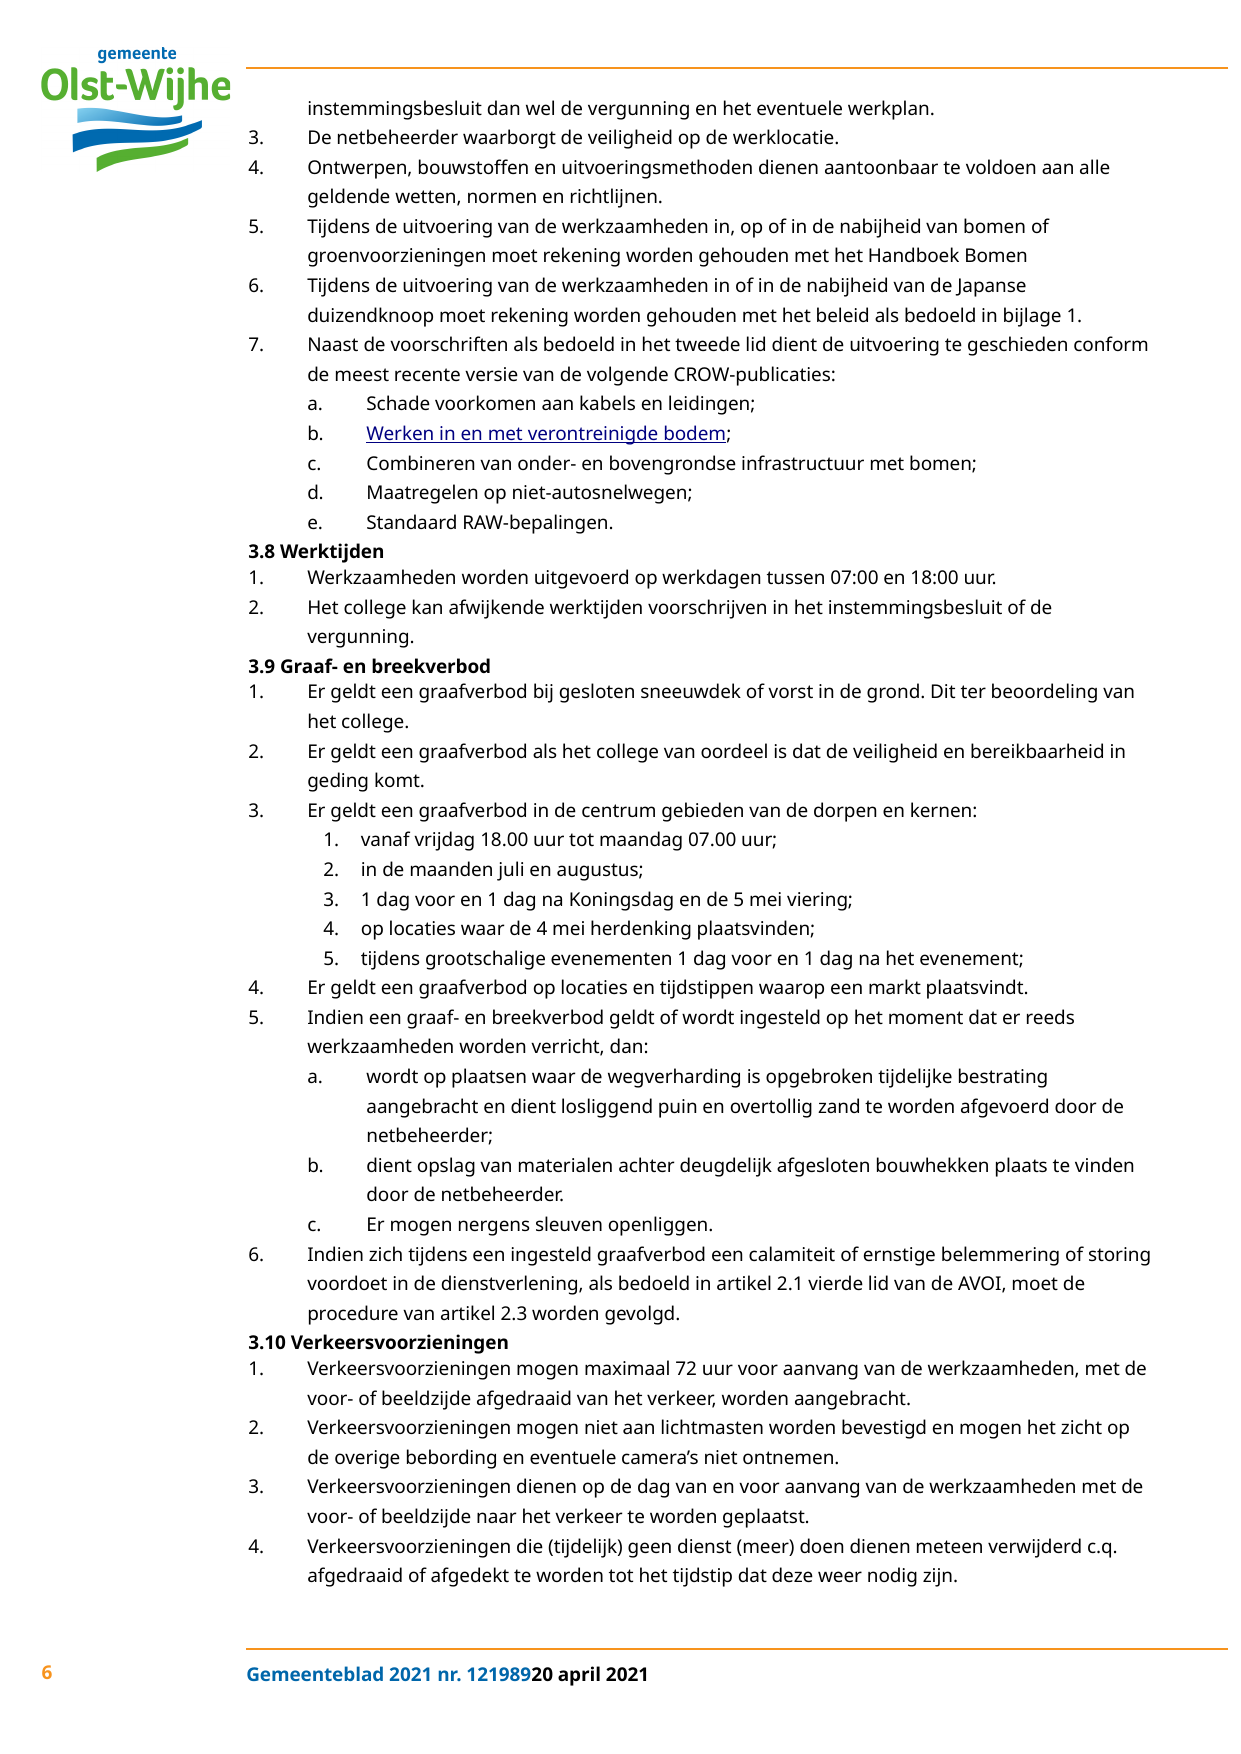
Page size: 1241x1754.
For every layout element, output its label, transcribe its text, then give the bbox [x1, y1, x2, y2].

list Er mogen nergens sleuven openliggen. [307, 1211, 1152, 1237]
text 3.8 Werktijden [248, 538, 1152, 564]
list tijdens grootschalige evenementen 1 dag voor en 1 dag na het evenement; [323, 945, 1152, 971]
list Tijdens de uitvoering van de werkzaamheden in, op of in de nabijheid van bomen of groenvoorzieningen moet rekening worden gehouden met het Handboek Bomen [248, 213, 1152, 268]
list Ontwerpen, bouwstoffen en uitvoeringsmethoden dienen aantoonbaar te voldoen aan alle geldende wetten, normen en richtlijnen. [248, 154, 1152, 209]
list Schade voorkomen aan kabels en leidingen; [307, 391, 1152, 416]
list Indien een graaf- en breekverbod geldt of wordt ingesteld op het moment dat er reeds werkzaamheden worden verricht, dan: [248, 1004, 1152, 1059]
list dient opslag van materialen achter deugdelijk afgesloten bouwhekken plaats te vinden door de netbeheerder. [307, 1152, 1152, 1207]
list Verkeersvoorzieningen dienen op de dag van en voor aanvang van de werkzaamheden met de voor- of beeldzijde naar het verkeer te worden geplaatst. [248, 1474, 1152, 1529]
list Er geldt een graafverbod in de centrum gebieden van de dorpen en kernen: [248, 797, 1152, 823]
list vanaf vrijdag 18.00 uur tot maandag 07.00 uur; [323, 827, 1152, 852]
list Indien zich tijdens een ingesteld graafverbod een calamiteit of ernstige belemmering of storing voordoet in de dienstverlening, als bedoeld in artikel 2.1 vierde lid van de AVOI, moet de procedure van artikel 2.3 worden gevolgd. [248, 1241, 1152, 1326]
list De netbeheerder waarborgt de veiligheid op de werklocatie. [248, 124, 1152, 150]
list Er geldt een graafverbod op locaties en tijdstippen waarop een markt plaatsvindt. [248, 974, 1152, 1000]
list Verkeersvoorzieningen mogen niet aan lichtmasten worden bevestigd en mogen het zicht op de overige bebording en eventuele camera’s niet ontnemen. [248, 1414, 1152, 1470]
list in de maanden juli en augustus; [323, 856, 1152, 882]
list 1 dag voor en 1 dag na Koningsdag en de 5 mei viering; [323, 886, 1152, 912]
list Verkeersvoorzieningen die (tijdelijk) geen dienst (meer) doen dienen meteen verwijderd c.q. afgedraaid of afgedekt te worden tot het tijdstip dat deze weer nodig zijn. [248, 1533, 1152, 1588]
list op locaties waar de 4 mei herdenking plaatsvinden; [323, 915, 1152, 941]
list Combineren van onder- en bovengrondse infrastructuur met bomen; [307, 450, 1152, 476]
list Er geldt een graafverbod als het college van oordeel is dat de veiligheid en bereikbaarheid in geding komt. [248, 738, 1152, 793]
list Er geldt een graafverbod bij gesloten sneeuwdek of vorst in de grond. Dit ter beoordeling van het college. [248, 679, 1152, 734]
text 3.9 Graaf- en breekverbod [248, 653, 1152, 679]
list wordt op plaatsen waar de wegverharding is opgebroken tijdelijke bestrating aangebracht en dient losliggend puin en overtollig zand te worden afgevoerd door de netbeheerder; [307, 1063, 1152, 1148]
list Verkeersvoorzieningen mogen maximaal 72 uur voor aanvang van de werkzaamheden, met de voor- of beeldzijde afgedraaid van het verkeer, worden aangebracht. [248, 1355, 1152, 1411]
list Het college kan afwijkende werktijden voorschrijven in het instemmingsbesluit of de vergunning. [248, 594, 1152, 649]
list Tijdens de uitvoering van de werkzaamheden in of in de nabijheid van de Japanse duizendknoop moet rekening worden gehouden met het beleid als bedoeld in bijlage 1. [248, 272, 1152, 328]
list Werkzaamheden worden uitgevoerd op werkdagen tussen 07:00 en 18:00 uur. [248, 564, 1152, 590]
list instemmingsbesluit dan wel de vergunning en het eventuele werkplan. [248, 95, 1152, 121]
list Naast de voorschriften als bedoeld in het tweede lid dient de uitvoering te geschieden conform de meest recente versie van de volgende CROW-publicaties: [248, 331, 1152, 387]
list Werken in en met verontreinigde bodem; [307, 420, 1152, 446]
picture [41, 47, 231, 172]
text 3.10 Verkeersvoorzieningen [248, 1329, 1152, 1355]
list Standaard RAW-bepalingen. [307, 509, 1152, 535]
list Maatregelen op niet-autosnelwegen; [307, 479, 1152, 505]
